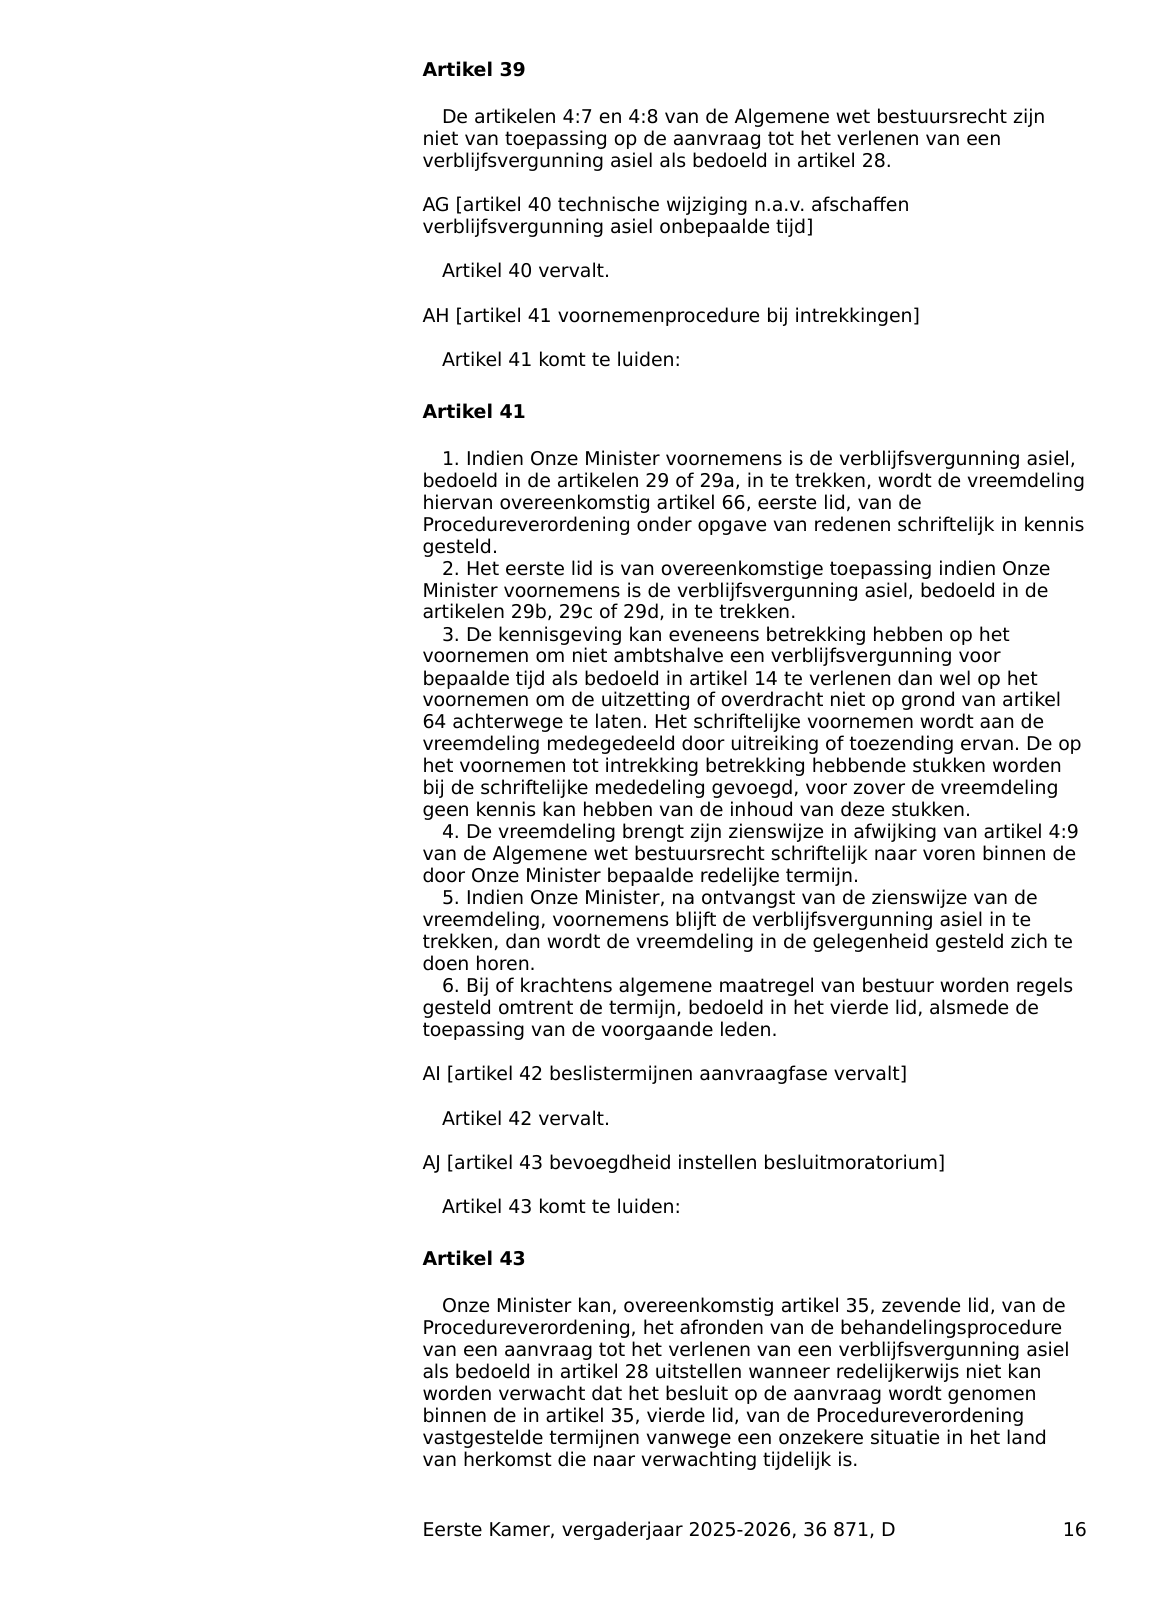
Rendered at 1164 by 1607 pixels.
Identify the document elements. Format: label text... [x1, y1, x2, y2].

subtitle Artikel 43 [422, 1248, 1087, 1270]
text AJ [artikel 43 bevoegdheid instellen besluitmoratorium] [422, 1152, 1087, 1173]
text Artikel 42 vervalt. [422, 1107, 1087, 1129]
text Artikel 41 komt te luiden: [422, 349, 1087, 371]
subtitle Artikel 39 [422, 59, 1087, 81]
text Artikel 40 vervalt. [422, 260, 1087, 282]
text AG [artikel 40 technische wijziging n.a.v. afschaffen verblijfsvergunning asiel onbepaalde tijd] [422, 194, 1087, 238]
text De artikelen 4:7 en 4:8 van de Algemene wet bestuursrecht zijn niet van toepassing op de aanvraag tot het verlenen van een verblijfsvergunning asiel als bedoeld in artikel 28. [422, 106, 1087, 172]
text AH [artikel 41 voornemenprocedure bij intrekkingen] [422, 304, 1087, 326]
text 2. Het eerste lid is van overeenkomstige toepassing indien Onze Minister voornemens is de verblijfsvergunning asiel, bedoeld in de artikelen 29b, 29c of 29d, in te trekken. [422, 557, 1087, 623]
text 1. Indien Onze Minister voornemens is de verblijfsvergunning asiel, bedoeld in de artikelen 29 of 29a, in te trekken, wordt de vreemdeling hiervan overeenkomstig artikel 66, eerste lid, van de Procedureverordening onder opgave van redenen schriftelijk in kennis gesteld. [422, 448, 1087, 557]
text 5. Indien Onze Minister, na ontvangst van de zienswijze van de vreemdeling, voornemens blijft de verblijfsvergunning asiel in te trekken, dan wordt de vreemdeling in de gelegenheid gesteld zich te doen horen. [422, 887, 1087, 975]
text Onze Minister kan, overeenkomstig artikel 35, zevende lid, van de Procedureverordening, het afronden van de behandelingsprocedure van een aanvraag tot het verlenen van een verblijfsvergunning asiel als bedoeld in artikel 28 uitstellen wanneer redelijkerwijs niet kan worden verwacht dat het besluit op de aanvraag wordt genomen binnen de in artikel 35, vierde lid, van de Procedureverordening vastgestelde termijnen vanwege een onzekere situatie in het land van herkomst die naar verwachting tijdelijk is. [422, 1295, 1087, 1471]
text 3. De kennisgeving kan eveneens betrekking hebben op het voornemen om niet ambtshalve een verblijfsvergunning voor bepaalde tijd als bedoeld in artikel 14 te verlenen dan wel op het voornemen om de uitzetting of overdracht niet op grond van artikel 64 achterwege te laten. Het schriftelijke voornemen wordt aan de vreemdeling medegedeeld door uitreiking of toezending ervan. De op het voornemen tot intrekking betrekking hebbende stukken worden bij de schriftelijke mededeling gevoegd, voor zover de vreemdeling geen kennis kan hebben van de inhoud van deze stukken. [422, 623, 1087, 821]
subtitle Artikel 41 [422, 401, 1087, 423]
text 6. Bij of krachtens algemene maatregel van bestuur worden regels gesteld omtrent de termijn, bedoeld in het vierde lid, alsmede de toepassing van de voorgaande leden. [422, 975, 1087, 1041]
text Artikel 43 komt te luiden: [422, 1196, 1087, 1218]
text 4. De vreemdeling brengt zijn zienswijze in afwijking van artikel 4:9 van de Algemene wet bestuursrecht schriftelijk naar voren binnen de door Onze Minister bepaalde redelijke termijn. [422, 821, 1087, 887]
text AI [artikel 42 beslistermijnen aanvraagfase vervalt] [422, 1063, 1087, 1085]
